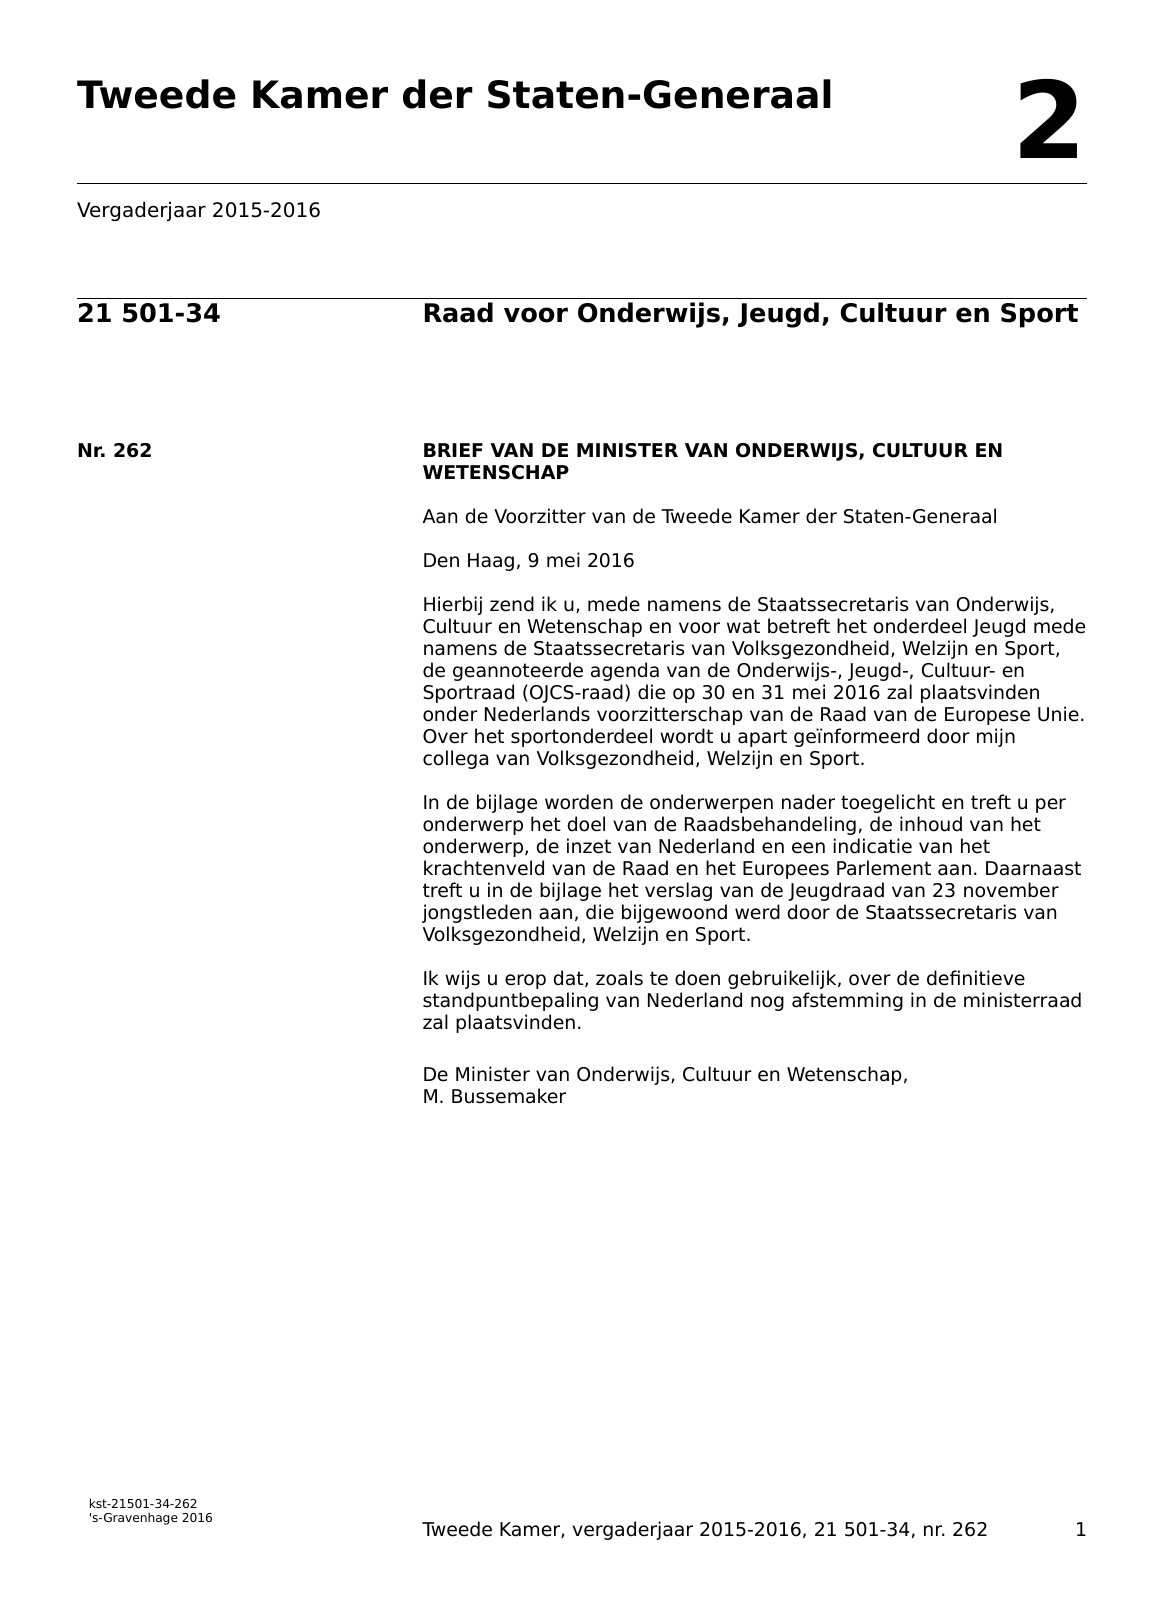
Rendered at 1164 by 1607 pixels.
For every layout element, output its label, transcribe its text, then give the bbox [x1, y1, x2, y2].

text In de bijlage worden de onderwerpen nader toegelicht en treft u per onderwerp het doel van de Raadsbehandeling, de inhoud van het onderwerp, de inzet van Nederland en een indicatie van het krachtenveld van de Raad en het Europees Parlement aan. Daarnaast treft u in de bijlage het verslag van de Jeugdraad van 23 november jongstleden aan, die bijgewoond werd door de Staatssecretaris van Volksgezondheid, Welzijn en Sport. [422, 792, 1087, 946]
table_cell Vergaderjaar 2015-2016 [77, 184, 1087, 298]
table_header 2 [886, 59, 1087, 183]
table_header Tweede Kamer der Staten-Generaal [77, 59, 886, 183]
text Den Haag, 9 mei 2016 [422, 550, 1087, 572]
text Aan de Voorzitter van de Tweede Kamer der Staten-Generaal [422, 506, 1087, 528]
text Hierbij zend ik u, mede namens de Staatssecretaris van Onderwijs, Cultuur en Wetenschap en voor wat betreft het onderdeel Jeugd mede namens de Staatssecretaris van Volksgezondheid, Welzijn en Sport, de geannoteerde agenda van de Onderwijs-, Jeugd-, Cultuur- en Sportraad (OJCS-raad) die op 30 en 31 mei 2016 zal plaatsvinden onder Nederlands voorzitterschap van de Raad van de Europese Unie. Over het sportonderdeel wordt u apart geïnformeerd door mijn collega van Volksgezondheid, Welzijn en Sport. [422, 594, 1087, 770]
text Ik wijs u erop dat, zoals te doen gebruikelijk, over de definitieve standpuntbepaling van Nederland nog afstemming in de ministerraad zal plaatsvinden. [422, 968, 1087, 1034]
text De Minister van Onderwijs, Cultuur en Wetenschap, M. Bussemaker [422, 1064, 1087, 1108]
subtitle Nr. 262 BRIEF VAN DE MINISTER VAN ONDERWIJS, CULTUUR EN WETENSCHAP [77, 440, 1087, 484]
text 's-Gravenhage 2016 [88, 1511, 323, 1525]
subtitle 21 501-34 Raad voor Onderwijs, Jeugd, Cultuur en Sport [77, 299, 1087, 329]
text kst-21501-34-262 [88, 1497, 323, 1511]
